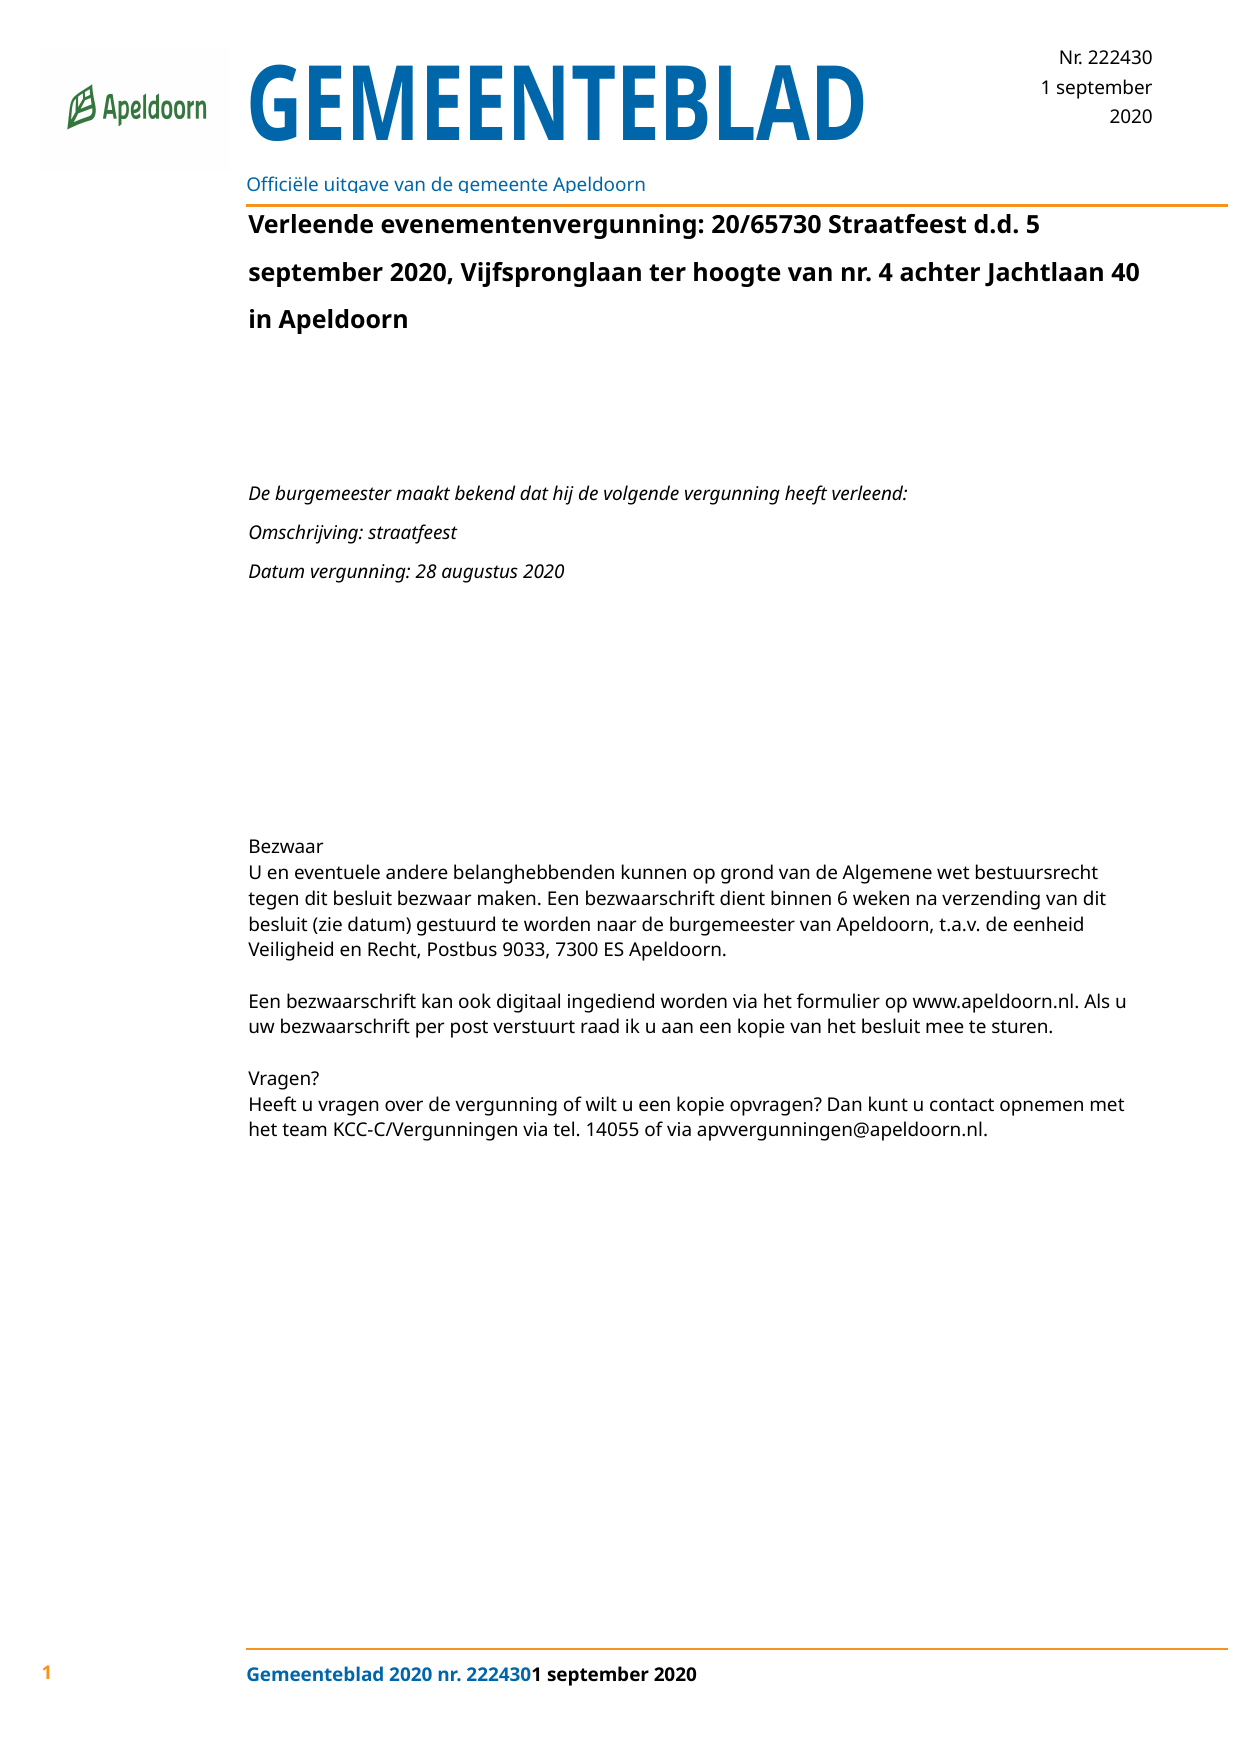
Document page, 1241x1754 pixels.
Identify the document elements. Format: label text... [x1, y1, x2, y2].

text U en eventuele andere belanghebbenden kunnen op grond van de Algemene wet bestuursrecht tegen dit besluit bezwaar maken. Een bezwaarschrift dient binnen 6 weken na verzending van dit besluit (zie datum) gestuurd te worden naar de burgemeester van Apeldoorn, t.a.v. de eenheid Veiligheid en Recht, Postbus 9033, 7300 ES Apeldoorn. [248, 859, 1152, 962]
text Bezwaar [248, 834, 1152, 859]
text Verleende evenementenvergunning: 20/65730 Straatfeest d.d. 5 september 2020, Vijfspronglaan ter hoogte van nr. 4 achter Jachtlaan 40 in Apeldoorn [248, 207, 1152, 336]
text De burgemeester maakt bekend dat hij de volgende vergunning heeft verleend: [248, 480, 1152, 506]
text Heeft u vragen over de vergunning of wilt u een kopie opvragen? Dan kunt u contact opnemen met het team KCC-C/Vergunningen via tel. 14055 of via apvvergunningen@apeldoorn.nl. [248, 1091, 1152, 1142]
picture [41, 47, 231, 172]
text Een bezwaarschrift kan ook digitaal ingediend worden via het formulier op www.apeldoorn.nl. Als u uw bezwaarschrift per post verstuurt raad ik u aan een kopie van het besluit mee te sturen. [248, 988, 1152, 1039]
text Omschrijving: straatfeest [248, 519, 1152, 545]
text Datum vergunning: 28 augustus 2020 [248, 558, 1152, 584]
text Vragen? [248, 1065, 1152, 1091]
